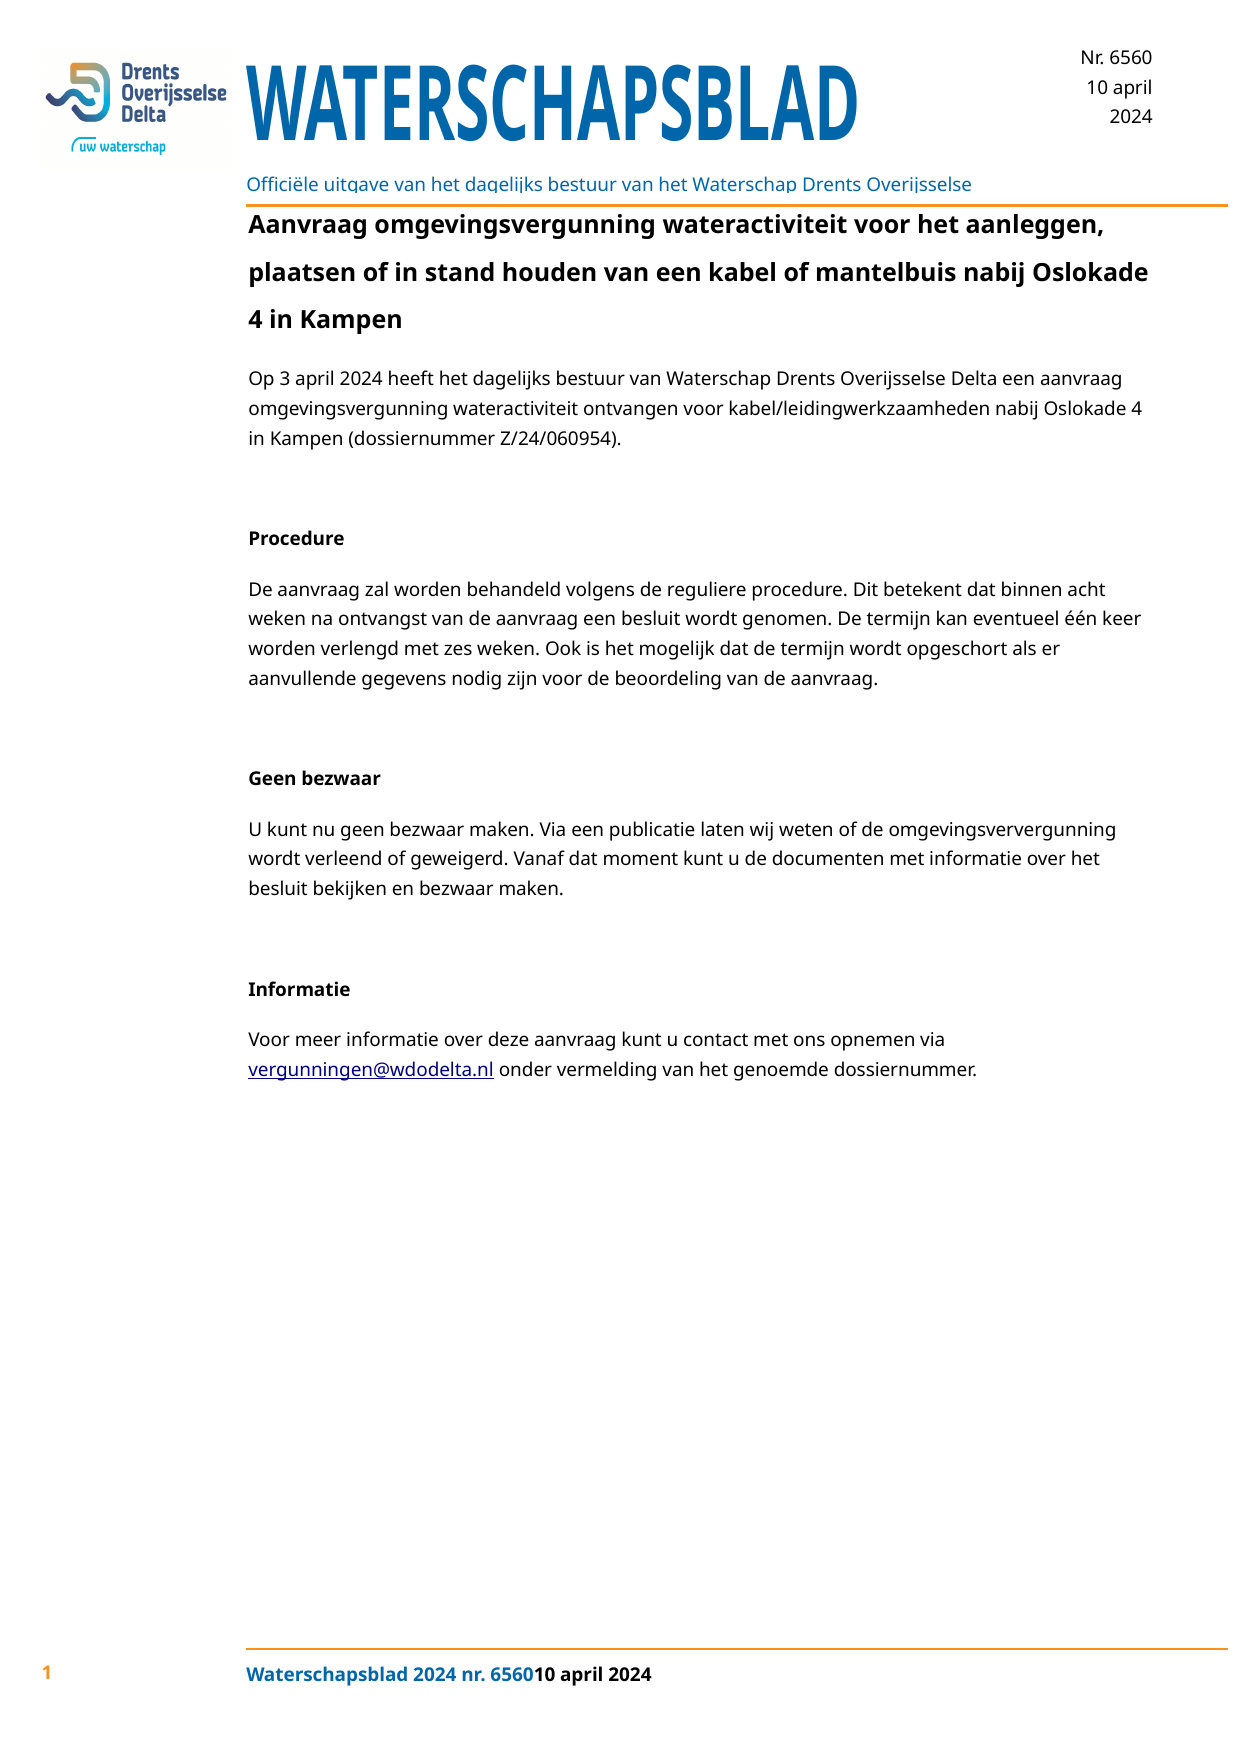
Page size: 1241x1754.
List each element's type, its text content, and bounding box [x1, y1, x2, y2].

text U kunt nu geen bezwaar maken. Via een publicatie laten wij weten of de omgevingsververgunning wordt verleend of geweigerd. Vanaf dat moment kunt u de documenten met informatie over het besluit bekijken en bezwaar maken. [248, 816, 1152, 901]
picture [41, 47, 231, 172]
text De aanvraag zal worden behandeld volgens de reguliere procedure. Dit betekent dat binnen acht weken na ontvangst van de aanvraag een besluit wordt genomen. De termijn kan eventueel één keer worden verlengd met zes weken. Ook is het mogelijk dat de termijn wordt opgeschort als er aanvullende gegevens nodig zijn voor de beoordeling van de aanvraag. [248, 576, 1152, 690]
text Aanvraag omgevingsvergunning wateractiviteit voor het aanleggen, plaatsen of in stand houden van een kabel of mantelbuis nabij Oslokade 4 in Kampen [248, 207, 1152, 336]
text Voor meer informatie over deze aanvraag kunt u contact met ons opnemen via vergunningen@wdodelta.nl onder vermelding van het genoemde dossiernummer. [248, 1026, 1152, 1082]
text Procedure [248, 526, 1152, 551]
text Informatie [248, 976, 1152, 1002]
text Geen bezwaar [248, 766, 1152, 791]
text Op 3 april 2024 heeft het dagelijks bestuur van Waterschap Drents Overijsselse Delta een aanvraag omgevingsvergunning wateractiviteit ontvangen voor kabel/leidingwerkzaamheden nabij Oslokade 4 in Kampen (dossiernummer Z/24/060954). [248, 366, 1152, 450]
